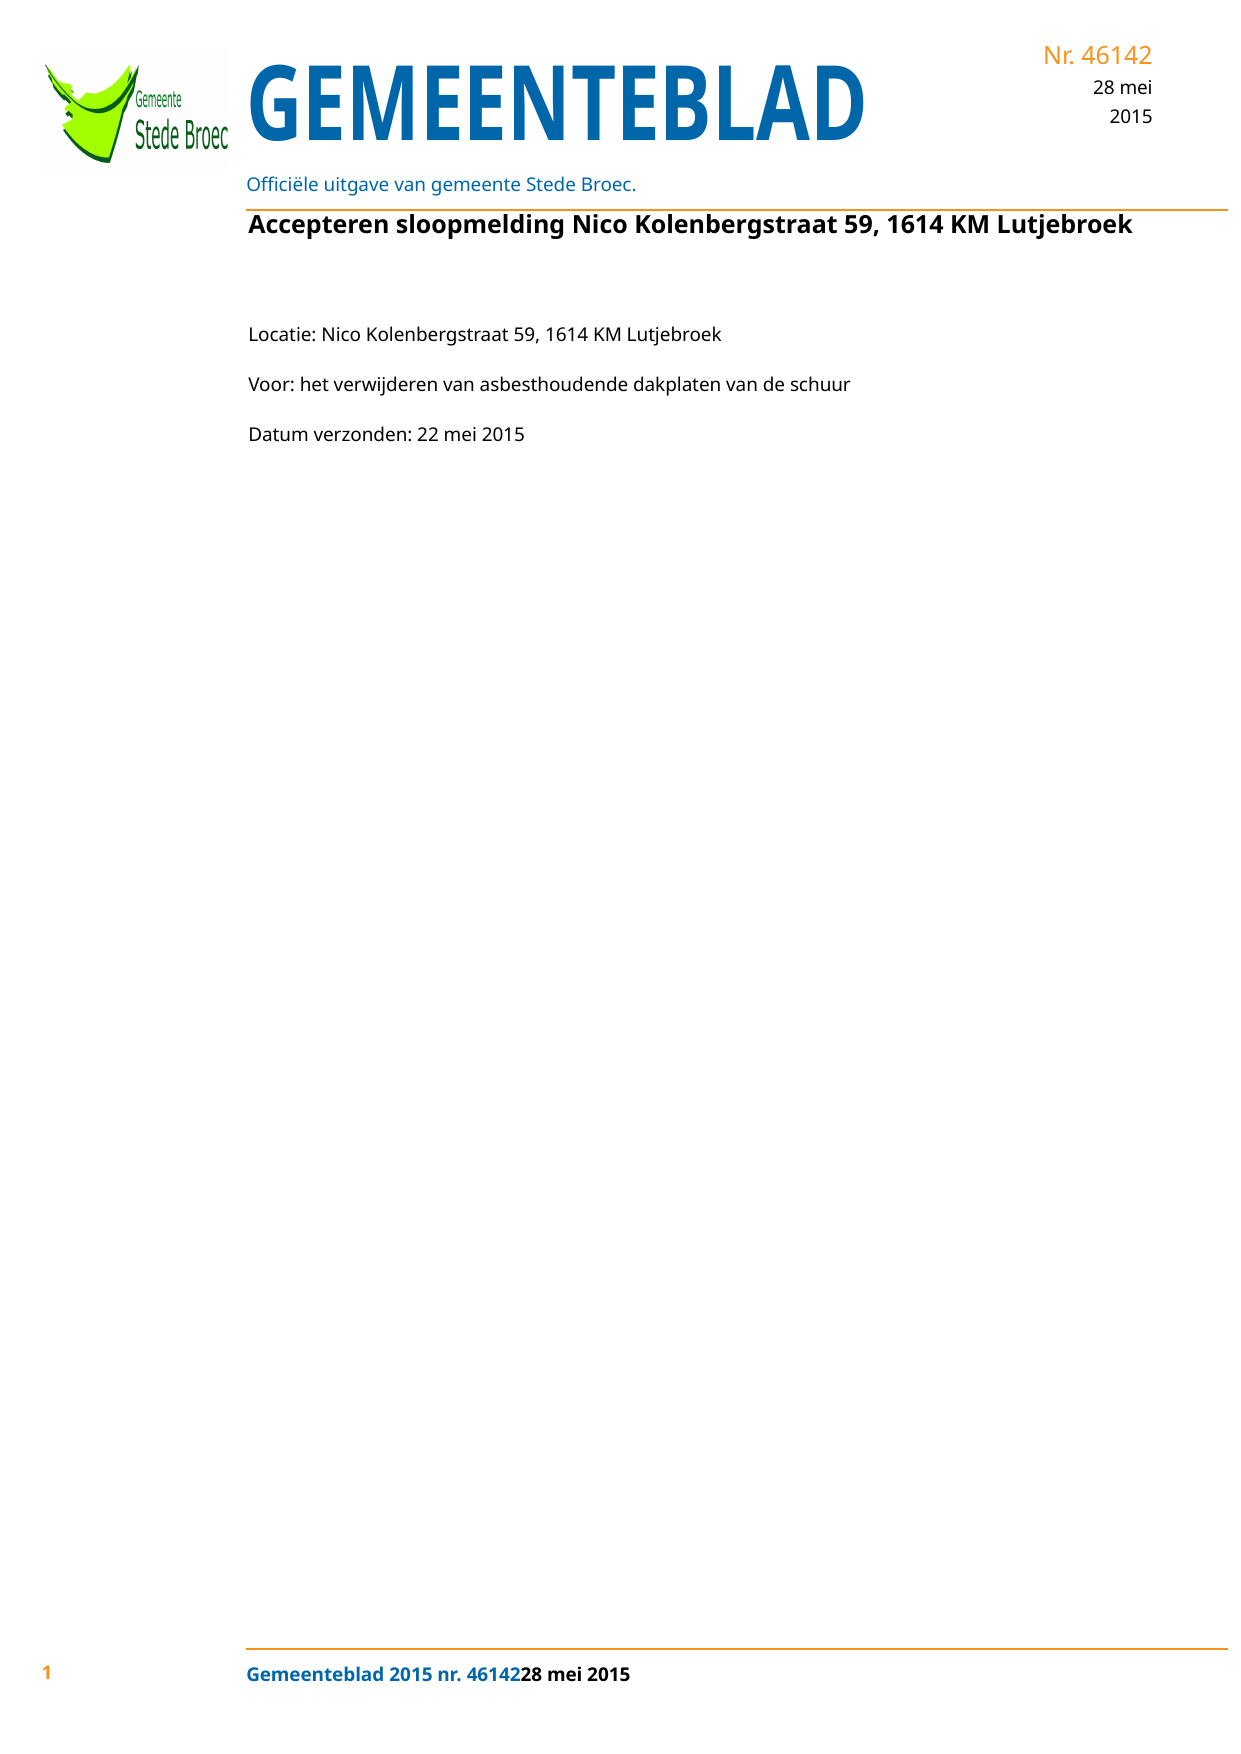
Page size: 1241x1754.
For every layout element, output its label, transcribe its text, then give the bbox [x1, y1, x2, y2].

text Voor: het verwijderen van asbesthoudende dakplaten van de schuur [248, 371, 1152, 397]
text Datum verzonden: 22 mei 2015 [248, 422, 1152, 447]
picture [41, 47, 231, 172]
text Accepteren sloopmelding Nico Kolenbergstraat 59, 1614 KM Lutjebroek [248, 211, 1152, 241]
text Locatie: Nico Kolenbergstraat 59, 1614 KM Lutjebroek [248, 321, 1152, 346]
